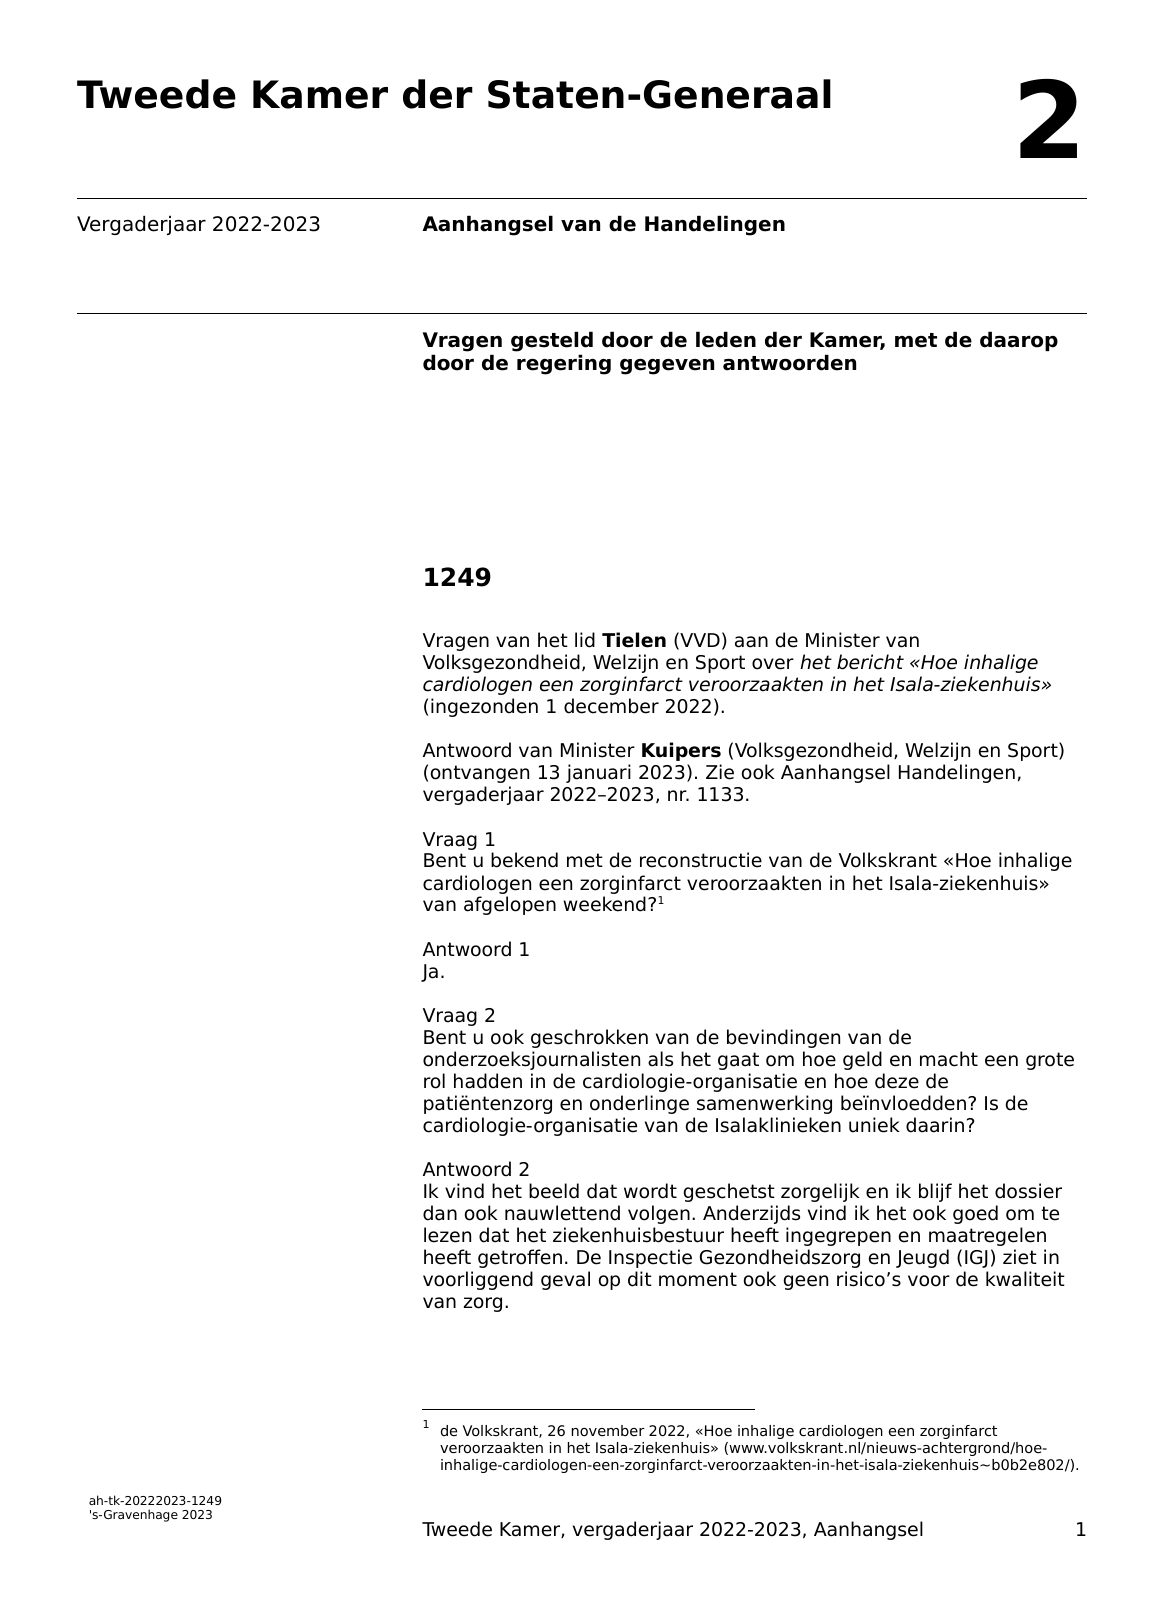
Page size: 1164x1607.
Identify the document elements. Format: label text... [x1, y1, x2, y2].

text ah-tk-20222023-1249 [88, 1494, 323, 1508]
text Antwoord 2 [422, 1159, 1087, 1181]
text Ik vind het beeld dat wordt geschetst zorgelijk en ik blijf het dossier dan ook nauwlettend volgen. Anderzijds vind ik het ook goed om te lezen dat het ziekenhuisbestuur heeft ingegrepen en maatregelen heeft getroffen. De Inspectie Gezondheidszorg en Jeugd (IGJ) ziet in voorliggend geval op dit moment ook geen risico’s voor de kwaliteit van zorg. [422, 1181, 1087, 1313]
text 's-Gravenhage 2023 [88, 1508, 323, 1522]
text Bent u ook geschrokken van de bevindingen van de onderzoeksjournalisten als het gaat om hoe geld en macht een grote rol hadden in de cardiologie-organisatie en hoe deze de patiëntenzorg en onderlinge samenwerking beïnvloedden? Is de cardiologie-organisatie van de Isalaklinieken uniek daarin? [422, 1027, 1087, 1137]
table_cell Vragen gesteld door de leden der Kamer, met de daarop door de regering gegeven antwoorden [422, 314, 1087, 375]
text Vraag 1 [422, 828, 1087, 850]
table_header Tweede Kamer der Staten-Generaal [77, 59, 886, 198]
text Antwoord 1 [422, 938, 1087, 961]
table_cell [77, 314, 422, 375]
text de Volkskrant, 26 november 2022, «Hoe inhalige cardiologen een zorginfarct veroorzaakten in het Isala-ziekenhuis» (www.volkskrant.nl/nieuws-achtergrond/hoe-inhalige-cardiologen-een-zorginfarct-veroorzaakten-in-het-isala-ziekenhuis~b0b2e802/). [422, 1418, 1087, 1474]
text Antwoord van Minister Kuipers (Volksgezondheid, Welzijn en Sport) (ontvangen 13 januari 2023). Zie ook Aanhangsel Handelingen, vergaderjaar 2022–2023, nr. 1133. [422, 740, 1087, 806]
table_header 2 [886, 59, 1087, 198]
text Bent u bekend met de reconstructie van de Volkskrant «Hoe inhalige cardiologen een zorginfarct veroorzaakten in het Isala-ziekenhuis» van afgelopen weekend? [422, 850, 1087, 916]
table_cell Vergaderjaar 2022-2023 [77, 199, 422, 313]
text Vraag 2 [422, 1005, 1087, 1027]
table_cell Aanhangsel van de Handelingen [422, 199, 1087, 313]
text 1249 [422, 563, 1087, 592]
text Vragen van het lid Tielen (VVD) aan de Minister van Volksgezondheid, Welzijn en Sport over het bericht «Hoe inhalige cardiologen een zorginfarct veroorzaakten in het Isala-ziekenhuis» (ingezonden 1 december 2022). [422, 630, 1087, 718]
text Ja. [422, 961, 1087, 982]
